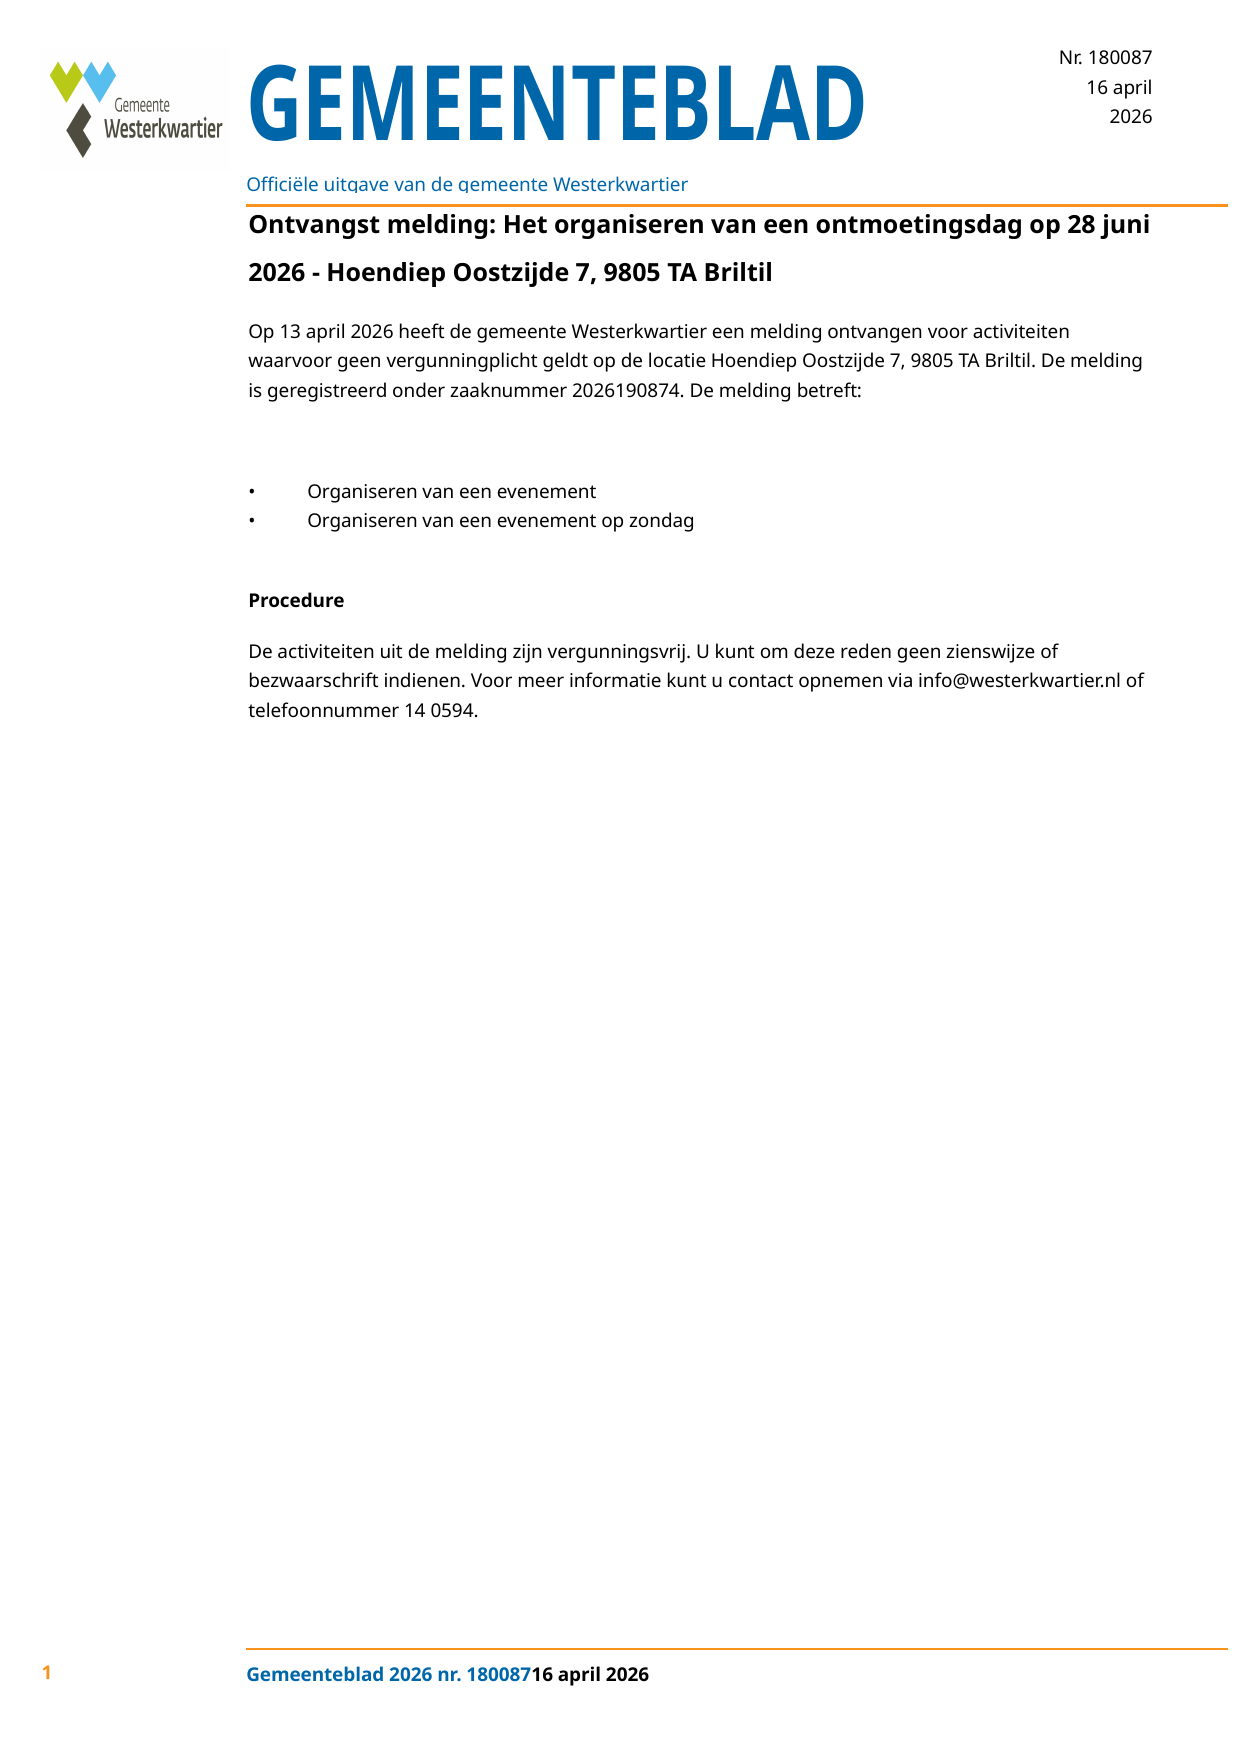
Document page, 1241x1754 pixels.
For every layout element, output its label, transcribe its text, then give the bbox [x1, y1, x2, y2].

list Organiseren van een evenement [248, 478, 1152, 504]
text Op 13 april 2026 heeft de gemeente Westerkwartier een melding ontvangen voor activiteiten waarvoor geen vergunningplicht geldt op de locatie Hoendiep Oostzijde 7, 9805 TA Briltil. De melding is geregistreerd onder zaaknummer 2026190874. De melding betreft: [248, 318, 1152, 403]
text Ontvangst melding: Het organiseren van een ontmoetingsdag op 28 juni 2026 - Hoendiep Oostzijde 7, 9805 TA Briltil [248, 207, 1152, 288]
list Organiseren van een evenement op zondag [248, 507, 1152, 533]
picture [41, 47, 231, 172]
text De activiteiten uit de melding zijn vergunningsvrij. U kunt om deze reden geen zienswijze of bezwaarschrift indienen. Voor meer informatie kunt u contact opnemen via info@westerkwartier.nl of telefoonnummer 14 0594. [248, 638, 1152, 723]
text Procedure [248, 587, 1152, 613]
